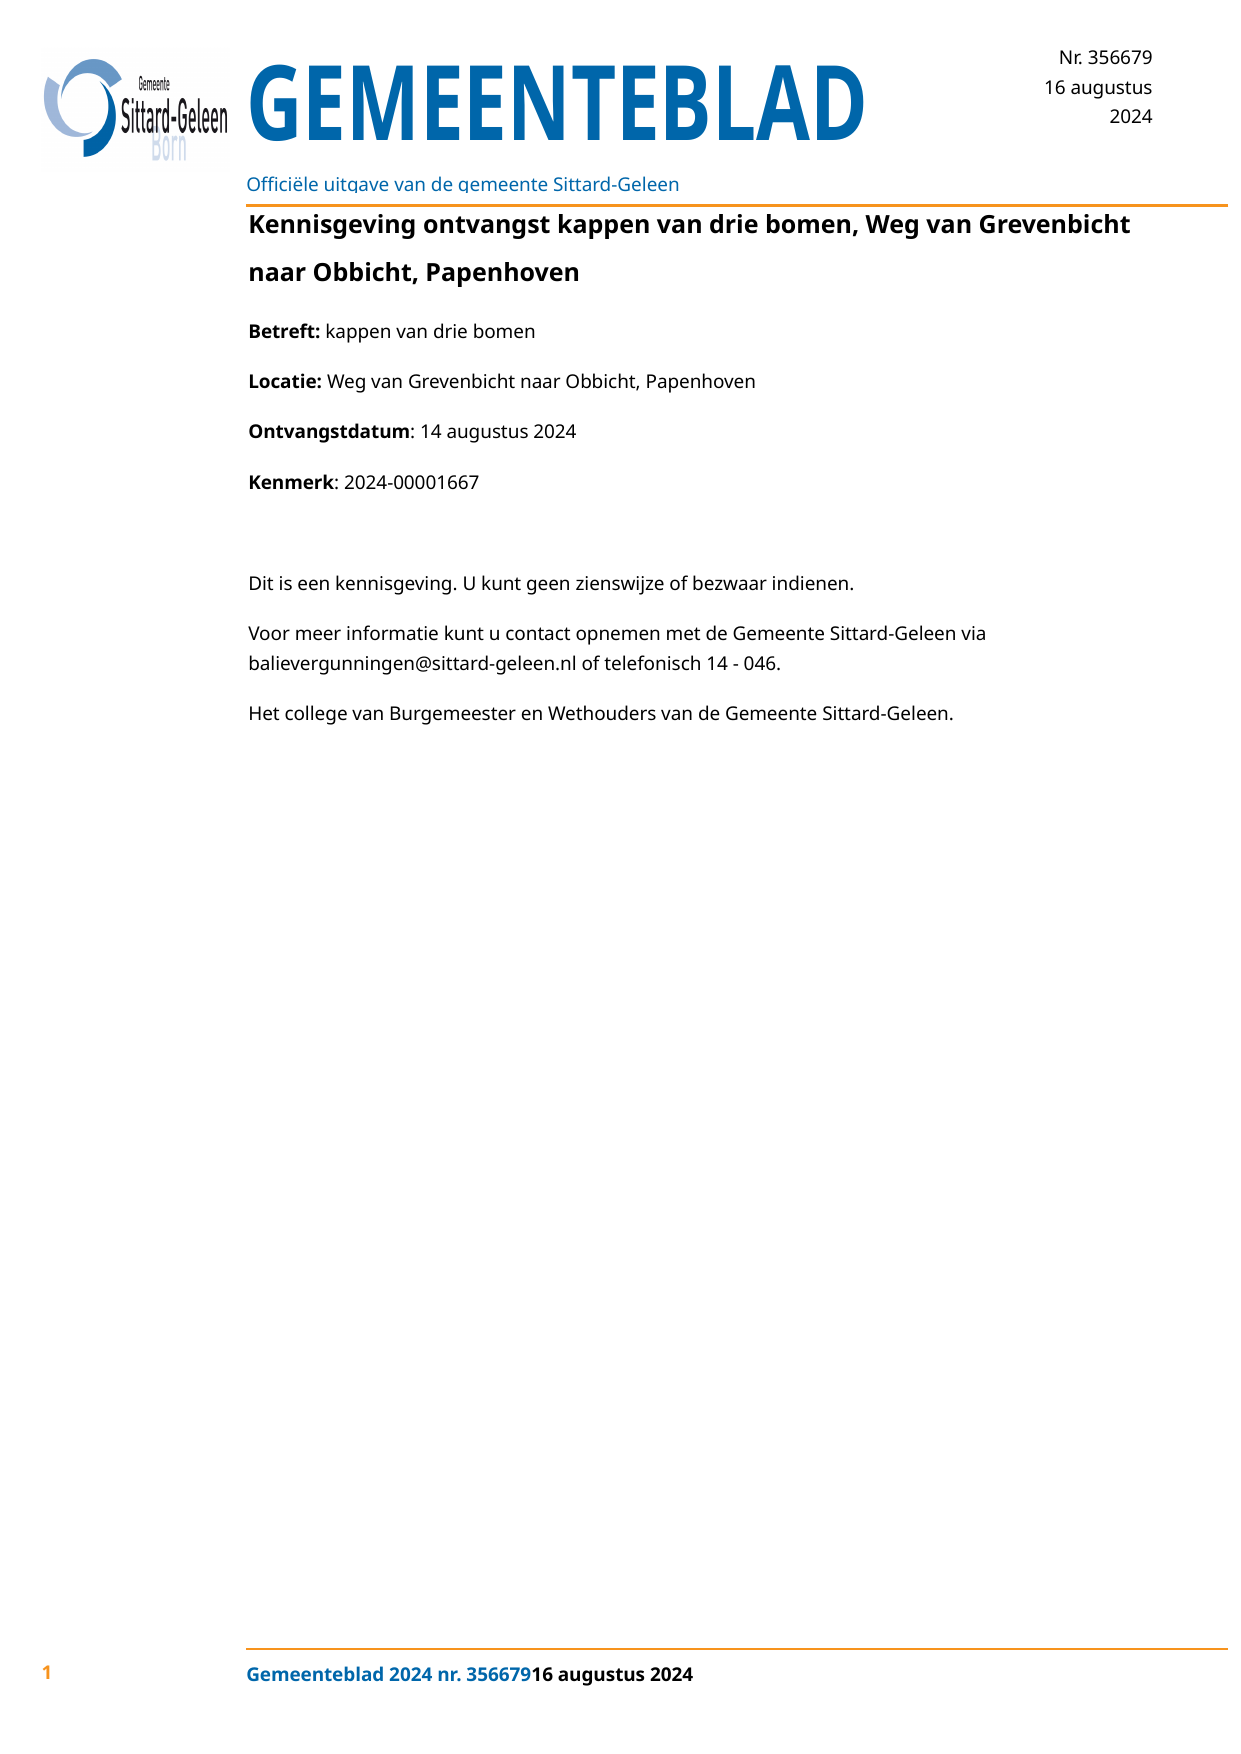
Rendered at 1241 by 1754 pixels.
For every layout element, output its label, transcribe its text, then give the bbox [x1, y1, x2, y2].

text Kennisgeving ontvangst kappen van drie bomen, Weg van Grevenbicht naar Obbicht, Papenhoven [248, 207, 1152, 288]
text Kenmerk: 2024-00001667 [248, 469, 1152, 495]
text Ontvangstdatum: 14 augustus 2024 [248, 419, 1152, 444]
text Locatie: Weg van Grevenbicht naar Obbicht, Papenhoven [248, 368, 1152, 394]
text Het college van Burgemeester en Wethouders van de Gemeente Sittard-Geleen. [248, 700, 1152, 726]
text Voor meer informatie kunt u contact opnemen met de Gemeente Sittard-Geleen via balievergunningen@sittard-geleen.nl of telefonisch 14 - 046. [248, 620, 1152, 676]
text Dit is een kennisgeving. U kunt geen zienswijze of bezwaar indienen. [248, 570, 1152, 596]
picture [41, 47, 231, 172]
text Betreft: kappen van drie bomen [248, 318, 1152, 344]
